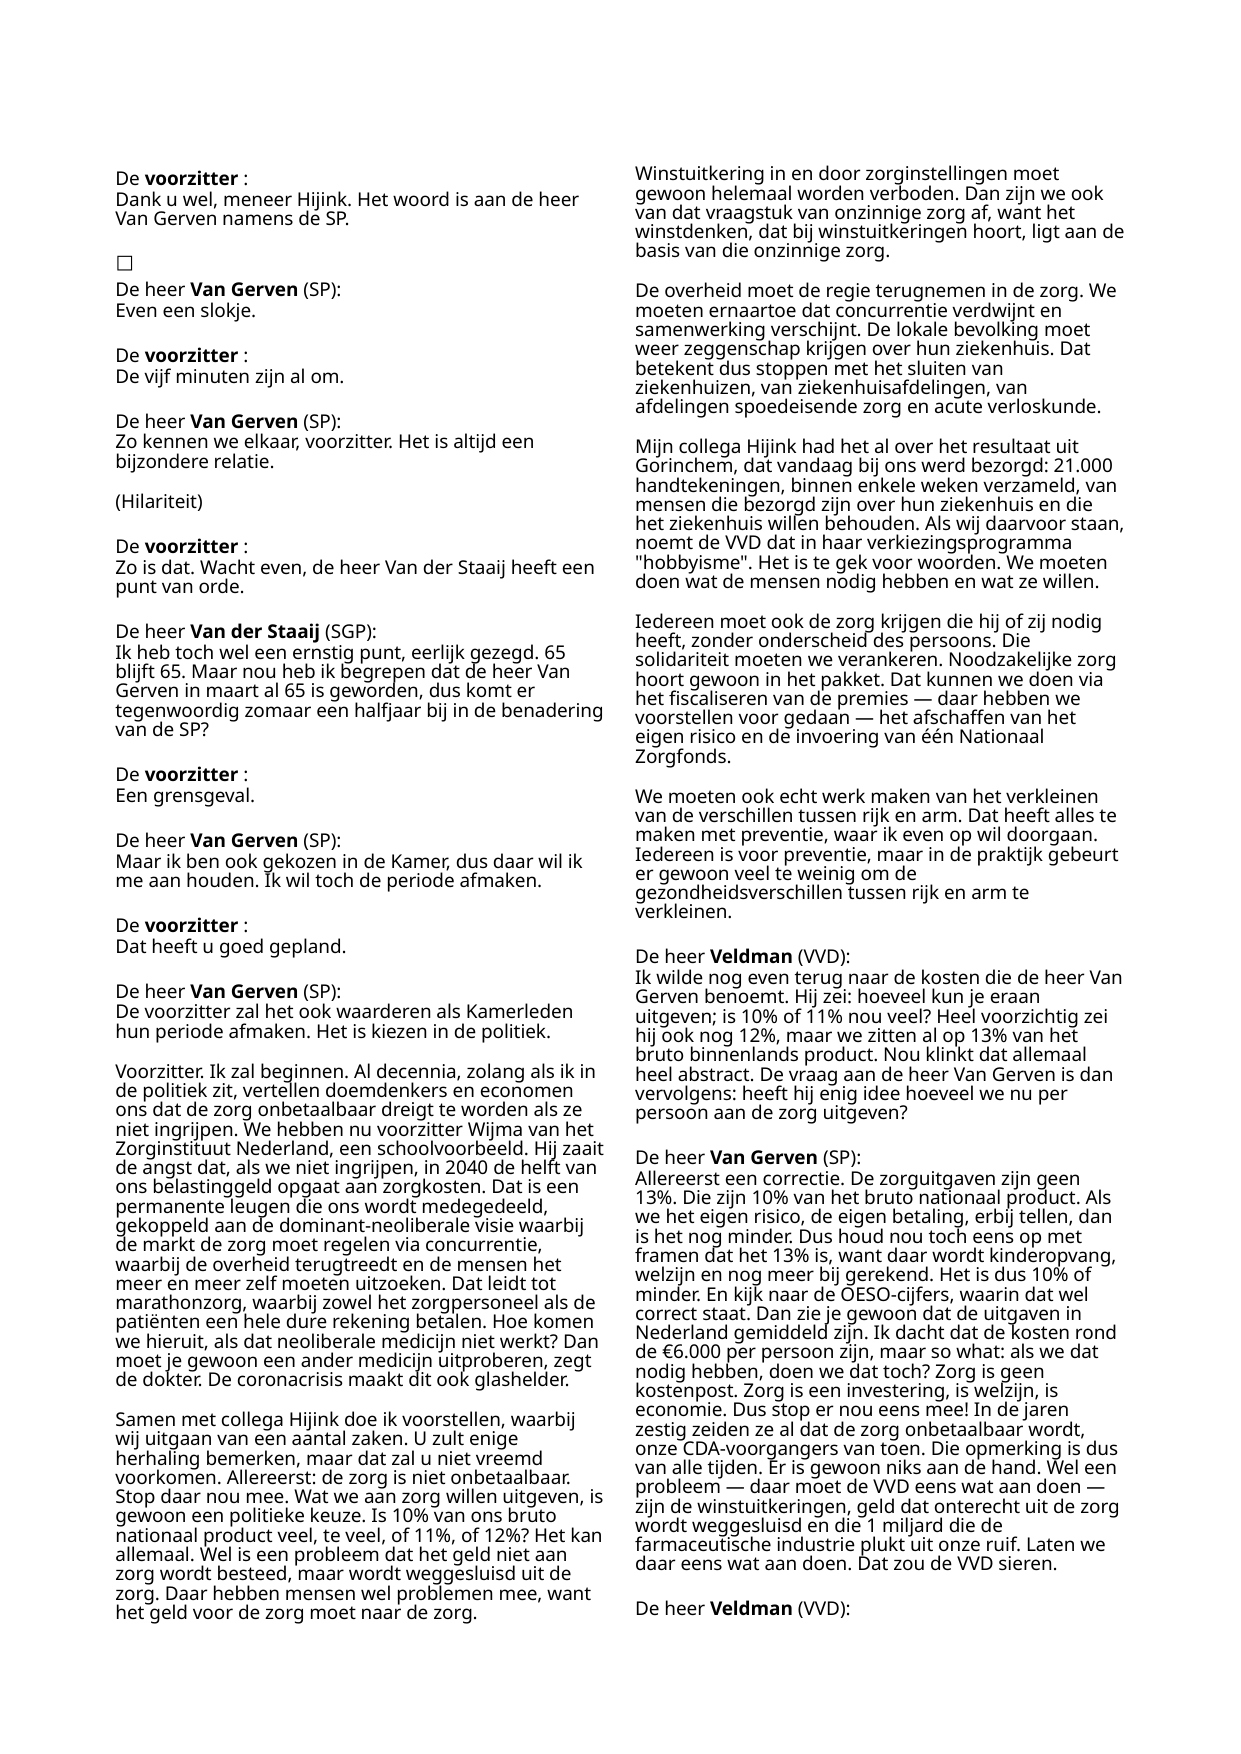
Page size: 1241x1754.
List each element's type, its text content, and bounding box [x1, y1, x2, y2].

text De heer Van der Staaij (SGP): [115, 618, 605, 644]
text Mijn collega Hijink had het al over het resultaat uit Gorinchem, dat vandaag bij ons werd bezorgd: 21.000 handtekeningen, binnen enkele weken verzameld, van mensen die bezorgd zijn over hun ziekenhuis en die het ziekenhuis willen behouden. Als wij daarvoor staan, noemt de VVD dat in haar verkiezingsprogramma "hobbyisme". Het is te gek voor woorden. We moeten doen wat de mensen nodig hebben en wat ze willen. [635, 438, 1125, 592]
text Dat heeft u goed gepland. [115, 938, 605, 957]
text De heer Veldman (VVD): [635, 1596, 1125, 1621]
text De voorzitter : [115, 165, 605, 191]
text De heer Van Gerven (SP): [115, 978, 605, 1003]
text Ik heb toch wel een ernstig punt, eerlijk gezegd. 65 blijft 65. Maar nou heb ik begrepen dat de heer Van Gerven in maart al 65 is geworden, dus komt er tegenwoordig zomaar een halfjaar bij in de benadering van de SP? [115, 644, 605, 740]
text De vijf minuten zijn al om. [115, 368, 605, 387]
text De voorzitter : [115, 533, 605, 559]
text Dank u wel, meneer Hijink. Het woord is aan de heer Van Gerven namens de SP. [115, 191, 605, 229]
text ⬜ [115, 250, 605, 276]
text De voorzitter : [115, 912, 605, 938]
text De heer Van Gerven (SP): [635, 1144, 1125, 1170]
text Zo is dat. Wacht even, de heer Van der Staaij heeft een punt van orde. [115, 559, 605, 597]
text Ik wilde nog even terug naar de kosten die de heer Van Gerven benoemt. Hij zei: hoeveel kun je eraan uitgeven; is 10% of 11% nou veel? Heel voorzichtig zei hij ook nog 12%, maar we zitten al op 13% van het bruto binnenlands product. Nou klinkt dat allemaal heel abstract. De vraag aan de heer Van Gerven is dan vervolgens: heeft hij enig idee hoeveel we nu per persoon aan de zorg uitgeven? [635, 969, 1125, 1123]
text Maar ik ben ook gekozen in de Kamer, dus daar wil ik me aan houden. Ik wil toch de periode afmaken. [115, 853, 605, 891]
text De voorzitter : [115, 342, 605, 368]
text De voorzitter : [115, 761, 605, 787]
text Voorzitter. Ik zal beginnen. Al decennia, zolang als ik in de politiek zit, vertellen doemdenkers en economen ons dat de zorg onbetaalbaar dreigt te worden als ze niet ingrijpen. We hebben nu voorzitter Wijma van het Zorginstituut Nederland, een schoolvoorbeeld. Hij zaait de angst dat, als we niet ingrijpen, in 2040 de helft van ons belastinggeld opgaat aan zorgkosten. Dat is een permanente leugen die ons wordt medegedeeld, gekoppeld aan de dominant-neoliberale visie waarbij de markt de zorg moet regelen via concurrentie, waarbij de overheid terugtreedt en de mensen het meer en meer zelf moeten uitzoeken. Dat leidt tot marathonzorg, waarbij zowel het zorgpersoneel als de patiënten een hele dure rekening betalen. Hoe komen we hieruit, als dat neoliberale medicijn niet werkt? Dan moet je gewoon een ander medicijn uitproberen, zegt de dokter. De coronacrisis maakt dit ook glashelder. [115, 1063, 605, 1390]
text Samen met collega Hijink doe ik voorstellen, waarbij wij uitgaan van een aantal zaken. U zult enige herhaling bemerken, maar dat zal u niet vreemd voorkomen. Allereerst: de zorg is niet onbetaalbaar. Stop daar nou mee. Wat we aan zorg willen uitgeven, is gewoon een politieke keuze. Is 10% van ons bruto nationaal product veel, te veel, of 11%, of 12%? Het kan allemaal. Wel is een probleem dat het geld niet aan zorg wordt besteed, maar wordt weggesluisd uit de zorg. Daar hebben mensen wel problemen mee, want het geld voor de zorg moet naar de zorg. [115, 1411, 605, 1623]
text Even een slokje. [115, 302, 605, 321]
text De voorzitter zal het ook waarderen als Kamerleden hun periode afmaken. Het is kiezen in de politiek. [115, 1003, 605, 1042]
text Winstuitkering in en door zorginstellingen moet gewoon helemaal worden verboden. Dan zijn we ook van dat vraagstuk van onzinnige zorg af, want het winstdenken, dat bij winstuitkeringen hoort, ligt aan de basis van die onzinnige zorg. [635, 165, 1125, 262]
text De heer Van Gerven (SP): [115, 408, 605, 433]
text De heer Van Gerven (SP): [115, 827, 605, 853]
text (Hilariteit) [115, 493, 605, 512]
text De heer Veldman (VVD): [635, 943, 1125, 969]
text De heer Van Gerven (SP): [115, 276, 605, 302]
text Iedereen moet ook de zorg krijgen die hij of zij nodig heeft, zonder onderscheid des persoons. Die solidariteit moeten we verankeren. Noodzakelijke zorg hoort gewoon in het pakket. Dat kunnen we doen via het fiscaliseren van de premies — daar hebben we voorstellen voor gedaan — het afschaffen van het eigen risico en de invoering van één Nationaal Zorgfonds. [635, 613, 1125, 767]
text We moeten ook echt werk maken van het verkleinen van de verschillen tussen rijk en arm. Dat heeft alles te maken met preventie, waar ik even op wil doorgaan. Iedereen is voor preventie, maar in de praktijk gebeurt er gewoon veel te weinig om de gezondheidsverschillen tussen rijk en arm te verkleinen. [635, 788, 1125, 923]
text Allereerst een correctie. De zorguitgaven zijn geen 13%. Die zijn 10% van het bruto nationaal product. Als we het eigen risico, de eigen betaling, erbij tellen, dan is het nog minder. Dus houd nou toch eens op met framen dat het 13% is, want daar wordt kinderopvang, welzijn en nog meer bij gerekend. Het is dus 10% of minder. En kijk naar de OESO-cijfers, waarin dat wel correct staat. Dan zie je gewoon dat de uitgaven in Nederland gemiddeld zijn. Ik dacht dat de kosten rond de €6.000 per persoon zijn, maar so what: als we dat nodig hebben, doen we dat toch? Zorg is geen kostenpost. Zorg is een investering, is welzijn, is economie. Dus stop er nou eens mee! In de jaren zestig zeiden ze al dat de zorg onbetaalbaar wordt, onze CDA-voorgangers van toen. Die opmerking is dus van alle tijden. Er is gewoon niks aan de hand. Wel een probleem — daar moet de VVD eens wat aan doen — zijn de winstuitkeringen, geld dat onterecht uit de zorg wordt weggesluisd en die 1 miljard die de farmaceutische industrie plukt uit onze ruif. Laten we daar eens wat aan doen. Dat zou de VVD sieren. [635, 1170, 1125, 1575]
text Een grensgeval. [115, 787, 605, 806]
text De overheid moet de regie terugnemen in de zorg. We moeten ernaartoe dat concurrentie verdwijnt en samenwerking verschijnt. De lokale bevolking moet weer zeggenschap krijgen over hun ziekenhuis. Dat betekent dus stoppen met het sluiten van ziekenhuizen, van ziekenhuisafdelingen, van afdelingen spoedeisende zorg en acute verloskunde. [635, 282, 1125, 417]
text Zo kennen we elkaar, voorzitter. Het is altijd een bijzondere relatie. [115, 433, 605, 472]
